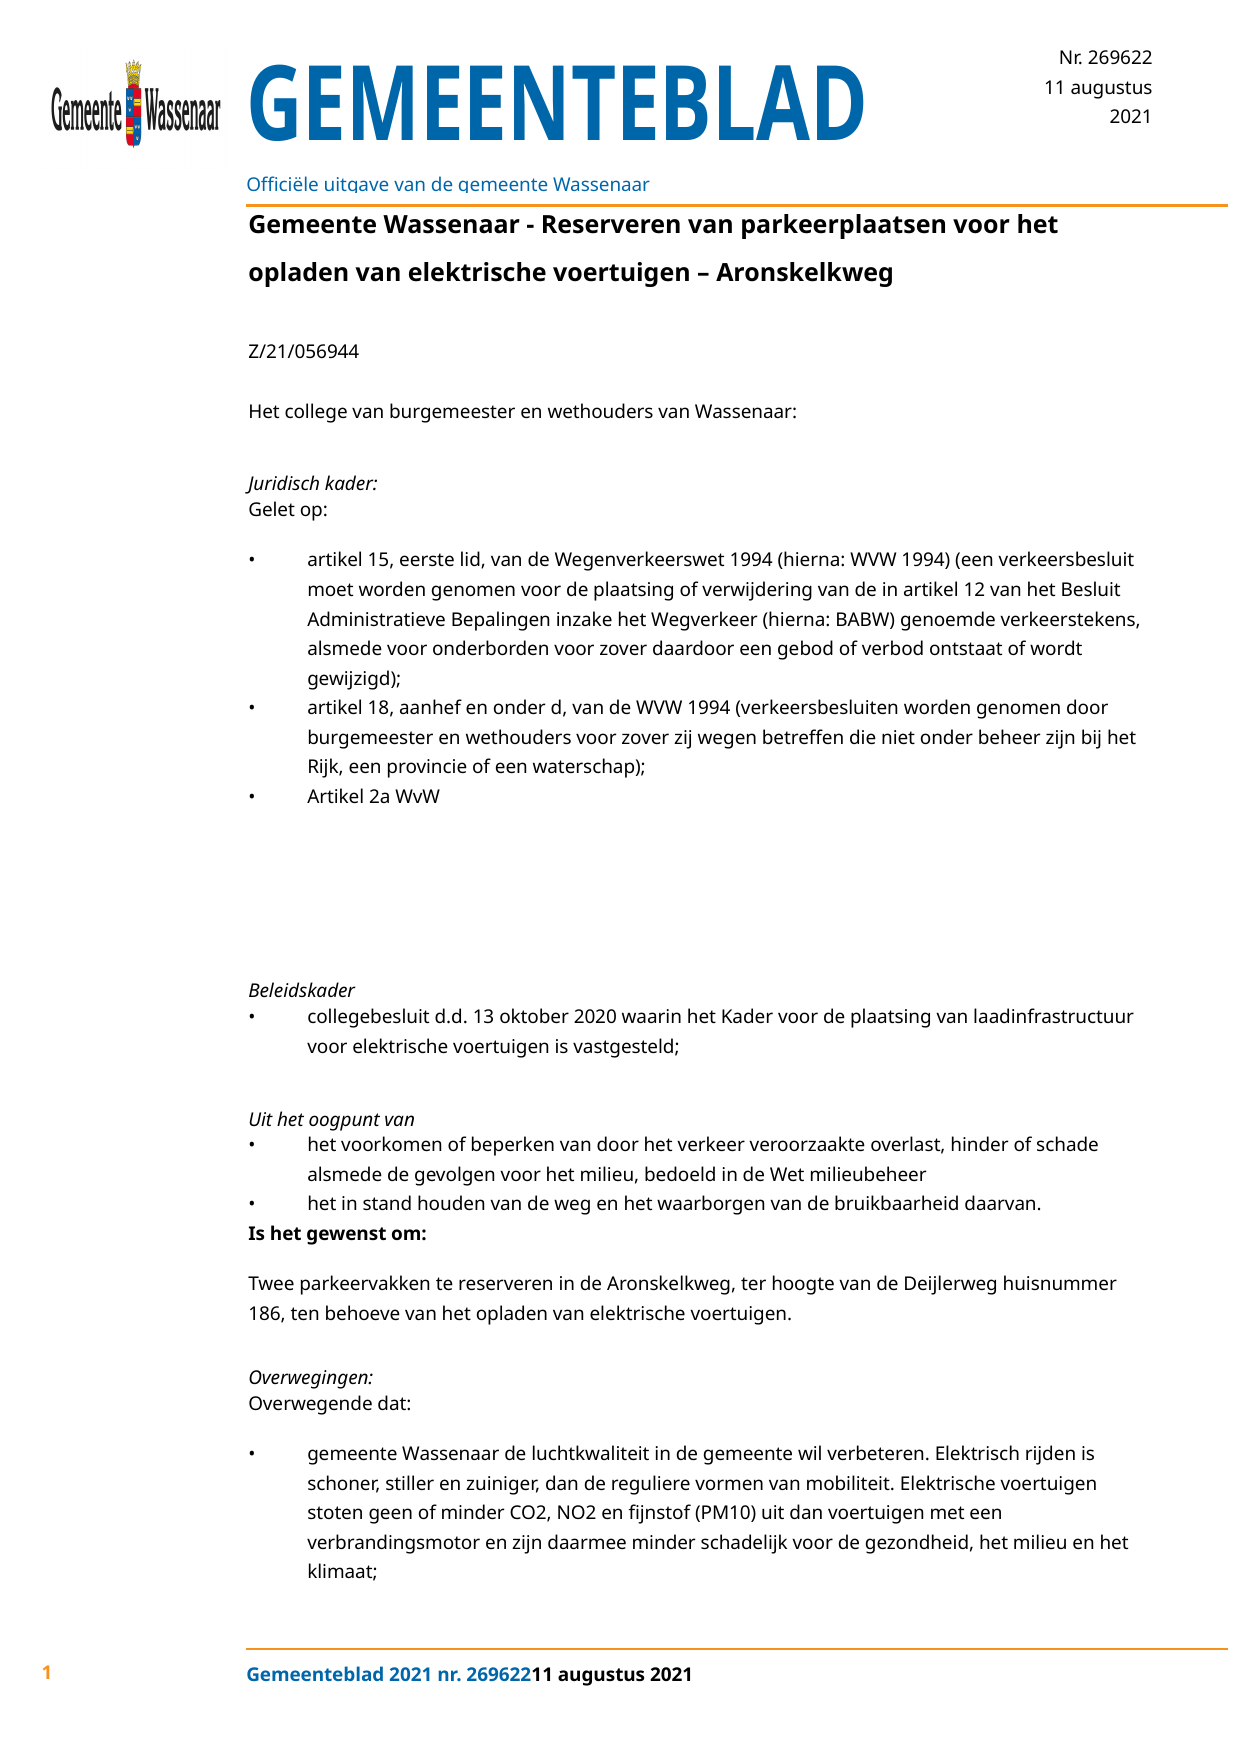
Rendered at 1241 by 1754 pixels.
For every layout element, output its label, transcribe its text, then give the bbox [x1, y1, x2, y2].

text Is het gewenst om: [248, 1220, 1152, 1246]
list het in stand houden van de weg en het waarborgen van de bruikbaarheid daarvan. [248, 1191, 1152, 1216]
list het voorkomen of beperken van door het verkeer veroorzaakte overlast, hinder of schade alsmede de gevolgen voor het milieu, bedoeld in de Wet milieubeheer [248, 1131, 1152, 1187]
text Twee parkeervakken te reserveren in de Aronskelkweg, ter hoogte van de Deijlerweg huisnummer 186, ten behoeve van het opladen van elektrische voertuigen. [248, 1271, 1152, 1326]
picture [41, 47, 231, 172]
text Z/21/056944 [248, 339, 1152, 364]
text Overwegende dat: [248, 1390, 1152, 1416]
text Beleidskader [248, 978, 1152, 1003]
text Gemeente Wassenaar - Reserveren van parkeerplaatsen voor het opladen van elektrische voertuigen – Aronskelkweg [248, 207, 1152, 288]
list Artikel 2a WvW [248, 783, 1152, 809]
text Juridisch kader: [248, 471, 1152, 496]
list artikel 15, eerste lid, van de Wegenverkeerswet 1994 (hierna: WVW 1994) (een verkeersbesluit moet worden genomen voor de plaatsing of verwijdering van de in artikel 12 van het Besluit Administratieve Bepalingen inzake het Wegverkeer (hierna: BABW) genoemde verkeerstekens, alsmede voor onderborden voor zover daardoor een gebod of verbod ontstaat of wordt gewijzigd); [248, 547, 1152, 691]
text Overwegingen: [248, 1364, 1152, 1390]
text Gelet op: [248, 496, 1152, 522]
list artikel 18, aanhef en onder d, van de WVW 1994 (verkeersbesluiten worden genomen door burgemeester en wethouders voor zover zij wegen betreffen die niet onder beheer zijn bij het Rijk, een provincie of een waterschap); [248, 694, 1152, 779]
list collegebesluit d.d. 13 oktober 2020 waarin het Kader voor de plaatsing van laadinfrastructuur voor elektrische voertuigen is vastgesteld; [248, 1003, 1152, 1059]
list gemeente Wassenaar de luchtkwaliteit in de gemeente wil verbeteren. Elektrisch rijden is schoner, stiller en zuiniger, dan de reguliere vormen van mobiliteit. Elektrische voertuigen stoten geen of minder CO2, NO2 en fijnstof (PM10) uit dan voertuigen met een verbrandingsmotor en zijn daarmee minder schadelijk voor de gezondheid, het milieu en het klimaat; [248, 1440, 1152, 1584]
text Het college van burgemeester en wethouders van Wassenaar: [248, 398, 1152, 423]
text Uit het oogpunt van [248, 1106, 1152, 1131]
